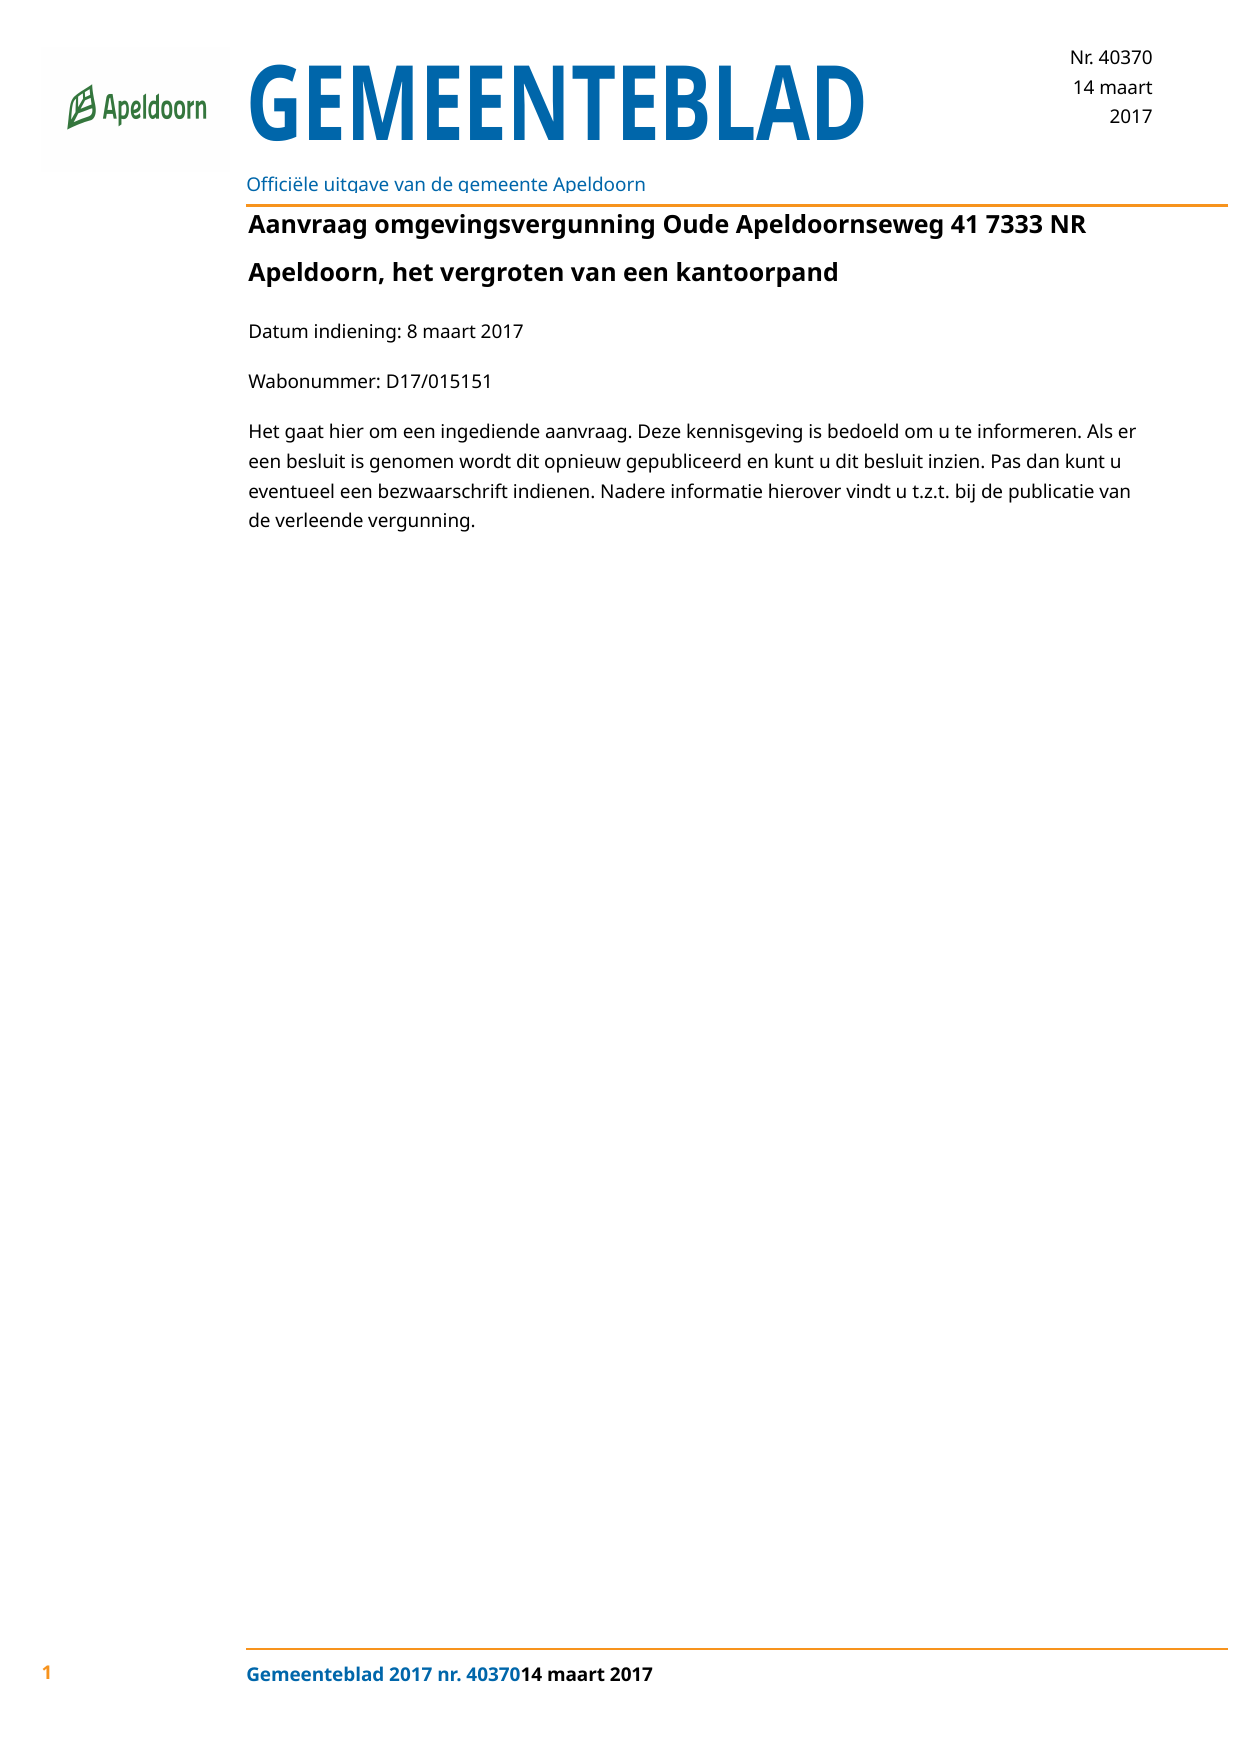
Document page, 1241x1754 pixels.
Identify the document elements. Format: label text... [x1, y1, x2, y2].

picture [41, 47, 231, 172]
text Aanvraag omgevingsvergunning Oude Apeldoornseweg 41 7333 NR Apeldoorn, het vergroten van een kantoorpand [248, 207, 1152, 288]
text Datum indiening: 8 maart 2017 [248, 318, 1152, 344]
text Het gaat hier om een ingediende aanvraag. Deze kennisgeving is bedoeld om u te informeren. Als er een besluit is genomen wordt dit opnieuw gepubliceerd en kunt u dit besluit inzien. Pas dan kunt u eventueel een bezwaarschrift indienen. Nadere informatie hierover vindt u t.z.t. bij de publicatie van de verleende vergunning. [248, 419, 1152, 533]
text Wabonummer: D17/015151 [248, 368, 1152, 394]
